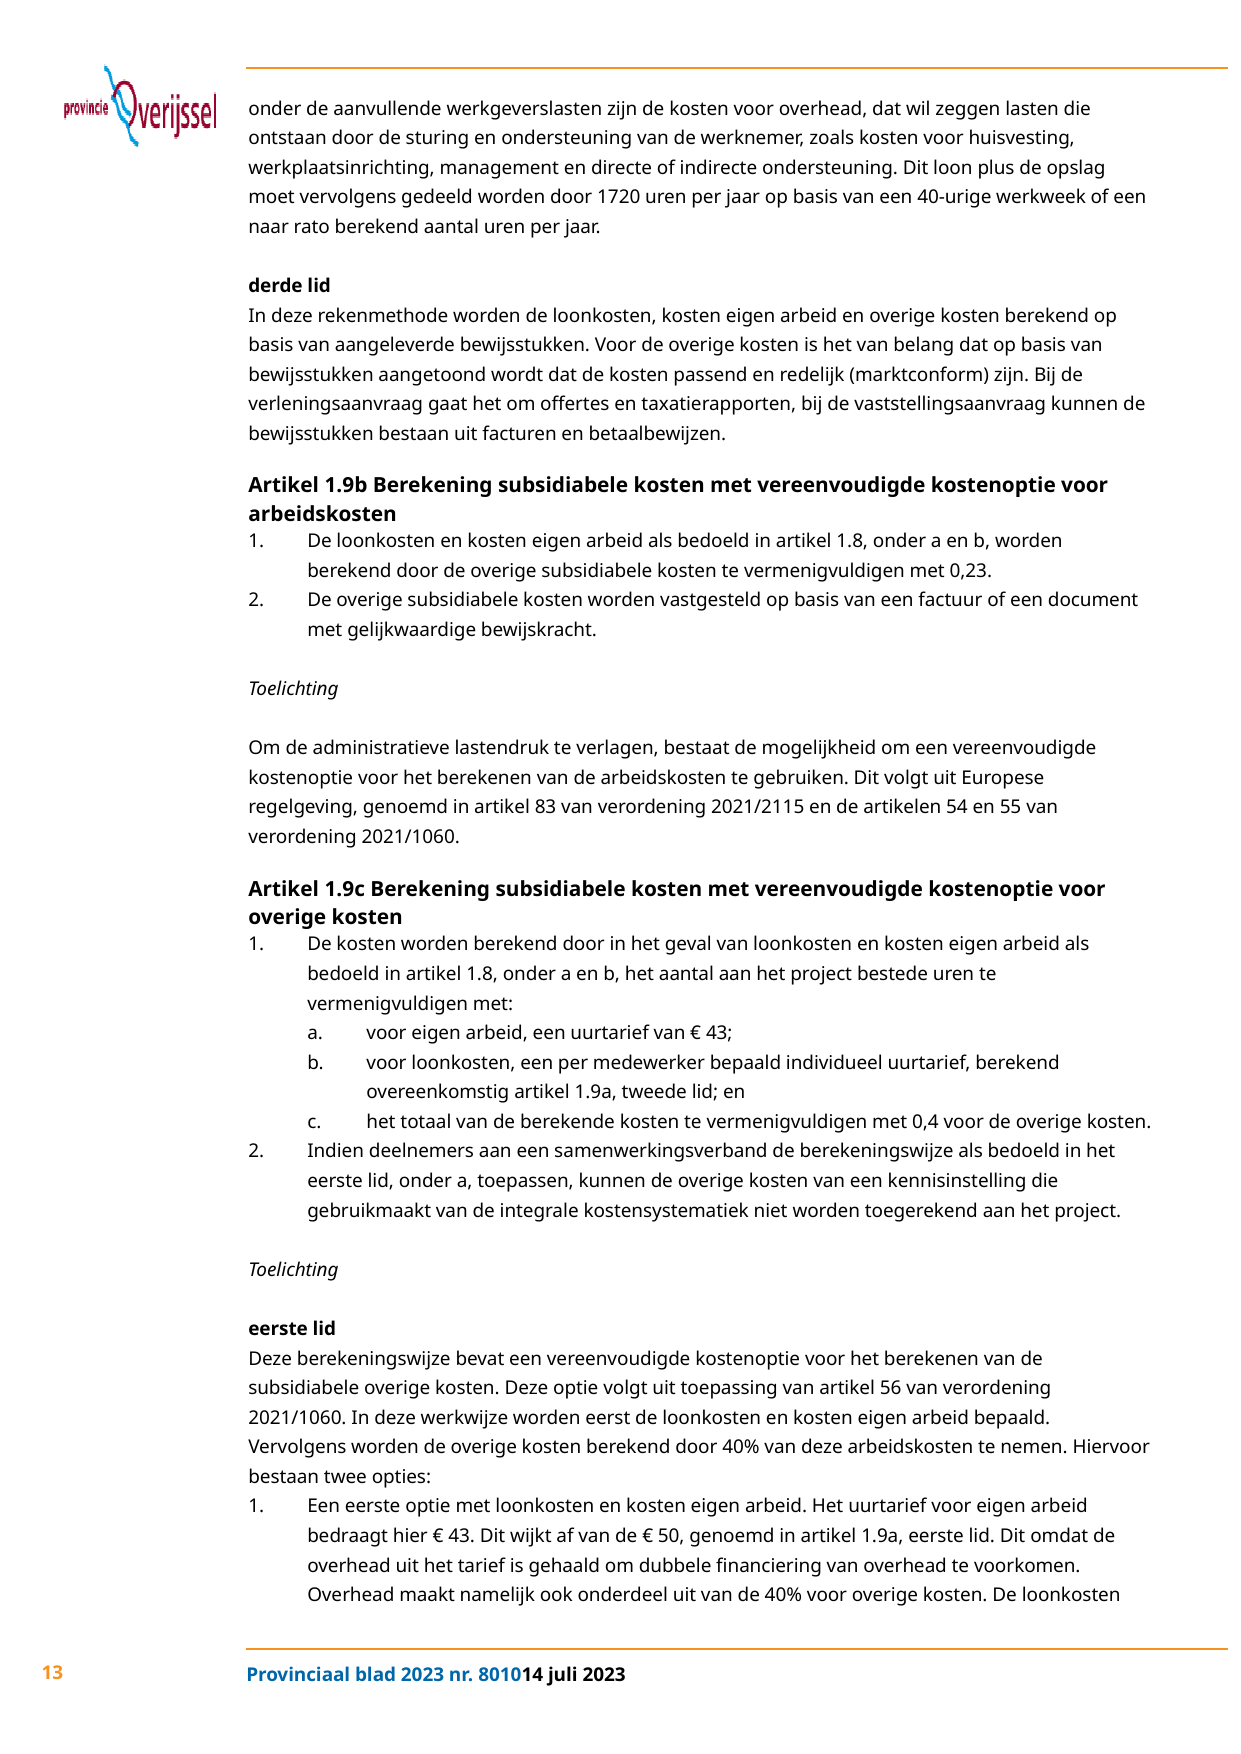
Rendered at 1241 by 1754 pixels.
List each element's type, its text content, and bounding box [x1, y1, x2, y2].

picture [41, 47, 231, 172]
text Toelichting [248, 675, 1152, 701]
list voor loonkosten, een per medewerker bepaald individueel uurtarief, berekend overeenkomstig artikel 1.9a, tweede lid; en [307, 1049, 1152, 1104]
list Indien deelnemers aan een samenwerkingsverband de berekeningswijze als bedoeld in het eerste lid, onder a, toepassen, kunnen de overige kosten van een kennisinstelling die gebruikmaakt van de integrale kostensystematiek niet worden toegerekend aan het project. [248, 1138, 1152, 1223]
text Deze berekeningswijze bevat een vereenvoudigde kostenoptie voor het berekenen van de subsidiabele overige kosten. Deze optie volgt uit toepassing van artikel 56 van verordening 2021/1060. In deze werkwijze worden eerst de loonkosten en kosten eigen arbeid bepaald. Vervolgens worden de overige kosten berekend door 40% van deze arbeidskosten te nemen. Hiervoor bestaan twee opties: [248, 1345, 1152, 1489]
text derde lid [248, 272, 1152, 298]
text onder de aanvullende werkgeverslasten zijn de kosten voor overhead, dat wil zeggen lasten die ontstaan door de sturing en ondersteuning van de werknemer, zoals kosten voor huisvesting, werkplaatsinrichting, management en directe of indirecte ondersteuning. Dit loon plus de opslag moet vervolgens gedeeld worden door 1720 uren per jaar op basis van een 40-urige werkweek of een naar rato berekend aantal uren per jaar. [248, 95, 1152, 239]
text Artikel 1.9c Berekening subsidiabele kosten met vereenvoudigde kostenoptie voor overige kosten [248, 874, 1152, 931]
list voor eigen arbeid, een uurtarief van € 43; [307, 1019, 1152, 1045]
text eerste lid [248, 1315, 1152, 1341]
list Een eerste optie met loonkosten en kosten eigen arbeid. Het uurtarief voor eigen arbeid bedraagt hier € 43. Dit wijkt af van de € 50, genoemd in artikel 1.9a, eerste lid. Dit omdat de overhead uit het tarief is gehaald om dubbele financiering van overhead te voorkomen. Overhead maakt namelijk ook onderdeel uit van de 40% voor overige kosten. De loonkosten [248, 1493, 1152, 1607]
list De kosten worden berekend door in het geval van loonkosten en kosten eigen arbeid als bedoeld in artikel 1.8, onder a en b, het aantal aan het project bestede uren te vermenigvuldigen met: [248, 931, 1152, 1016]
text Toelichting [248, 1256, 1152, 1282]
text Om de administratieve lastendruk te verlagen, bestaat de mogelijkheid om een vereenvoudigde kostenoptie voor het berekenen van de arbeidskosten te gebruiken. Dit volgt uit Europese regelgeving, genoemd in artikel 83 van verordening 2021/2115 en de artikelen 54 en 55 van verordening 2021/1060. [248, 734, 1152, 849]
list het totaal van de berekende kosten te vermenigvuldigen met 0,4 voor de overige kosten. [307, 1108, 1152, 1134]
list De overige subsidiabele kosten worden vastgesteld op basis van een factuur of een document met gelijkwaardige bewijskracht. [248, 587, 1152, 642]
list De loonkosten en kosten eigen arbeid als bedoeld in artikel 1.8, onder a en b, worden berekend door de overige subsidiabele kosten te vermenigvuldigen met 0,23. [248, 527, 1152, 583]
text In deze rekenmethode worden de loonkosten, kosten eigen arbeid en overige kosten berekend op basis van aangeleverde bewijsstukken. Voor de overige kosten is het van belang dat op basis van bewijsstukken aangetoond wordt dat de kosten passend en redelijk (marktconform) zijn. Bij de verleningsaanvraag gaat het om offertes en taxatierapporten, bij de vaststellingsaanvraag kunnen de bewijsstukken bestaan uit facturen en betaalbewijzen. [248, 302, 1152, 446]
text Artikel 1.9b Berekening subsidiabele kosten met vereenvoudigde kostenoptie voor arbeidskosten [248, 471, 1152, 527]
